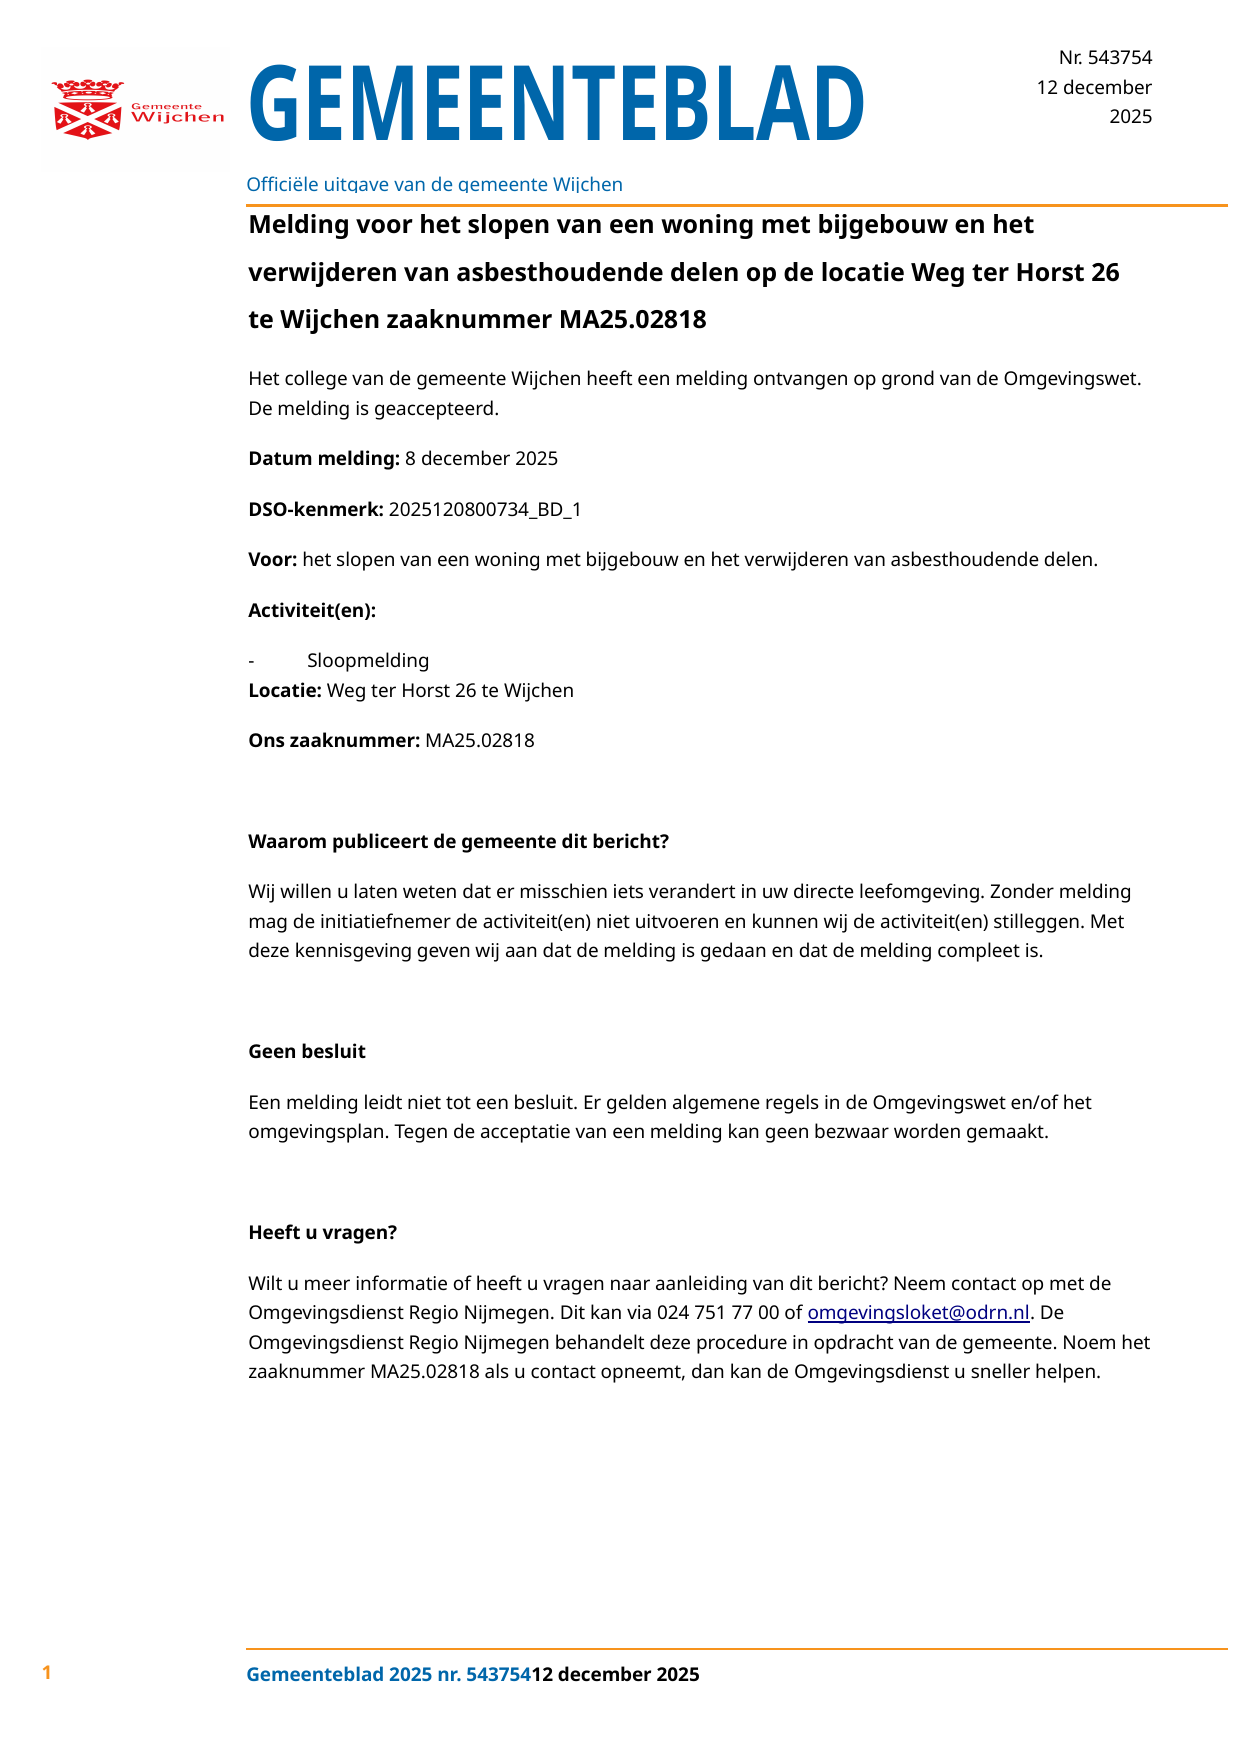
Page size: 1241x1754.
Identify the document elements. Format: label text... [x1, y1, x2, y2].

picture [41, 47, 231, 172]
text Melding voor het slopen van een woning met bijgebouw en het verwijderen van asbesthoudende delen op de locatie Weg ter Horst 26 te Wijchen zaaknummer MA25.02818 [248, 207, 1152, 336]
text Het college van de gemeente Wijchen heeft een melding ontvangen op grond van de Omgevingswet. De melding is geaccepteerd. [248, 366, 1152, 421]
text Ons zaaknummer: MA25.02818 [248, 727, 1152, 753]
text Datum melding: 8 december 2025 [248, 446, 1152, 471]
text Heeft u vragen? [248, 1219, 1152, 1245]
list Sloopmelding [248, 647, 1152, 673]
text Een melding leidt niet tot een besluit. Er gelden algemene regels in de Omgevingswet en/of het omgevingsplan. Tegen de acceptatie van een melding kan geen bezwaar worden gemaakt. [248, 1089, 1152, 1144]
text Geen besluit [248, 1038, 1152, 1064]
text Wij willen u laten weten dat er misschien iets verandert in uw directe leefomgeving. Zonder melding mag de initiatiefnemer de activiteit(en) niet uitvoeren en kunnen wij de activiteit(en) stilleggen. Met deze kennisgeving geven wij aan dat de melding is gedaan en dat de melding compleet is. [248, 878, 1152, 963]
text Locatie: Weg ter Horst 26 te Wijchen [248, 677, 1152, 702]
text Voor: het slopen van een woning met bijgebouw en het verwijderen van asbesthoudende delen. [248, 546, 1152, 572]
text DSO-kenmerk: 2025120800734_BD_1 [248, 496, 1152, 522]
text Waarom publiceert de gemeente dit bericht? [248, 828, 1152, 854]
text Activiteit(en): [248, 597, 1152, 622]
text Wilt u meer informatie of heeft u vragen naar aanleiding van dit bericht? Neem contact op met de Omgevingsdienst Regio Nijmegen. Dit kan via 024 751 77 00 of omgevingsloket@odrn.nl. De Omgevingsdienst Regio Nijmegen behandelt deze procedure in opdracht van de gemeente. Noem het zaaknummer MA25.02818 als u contact opneemt, dan kan de Omgevingsdienst u sneller helpen. [248, 1270, 1152, 1384]
